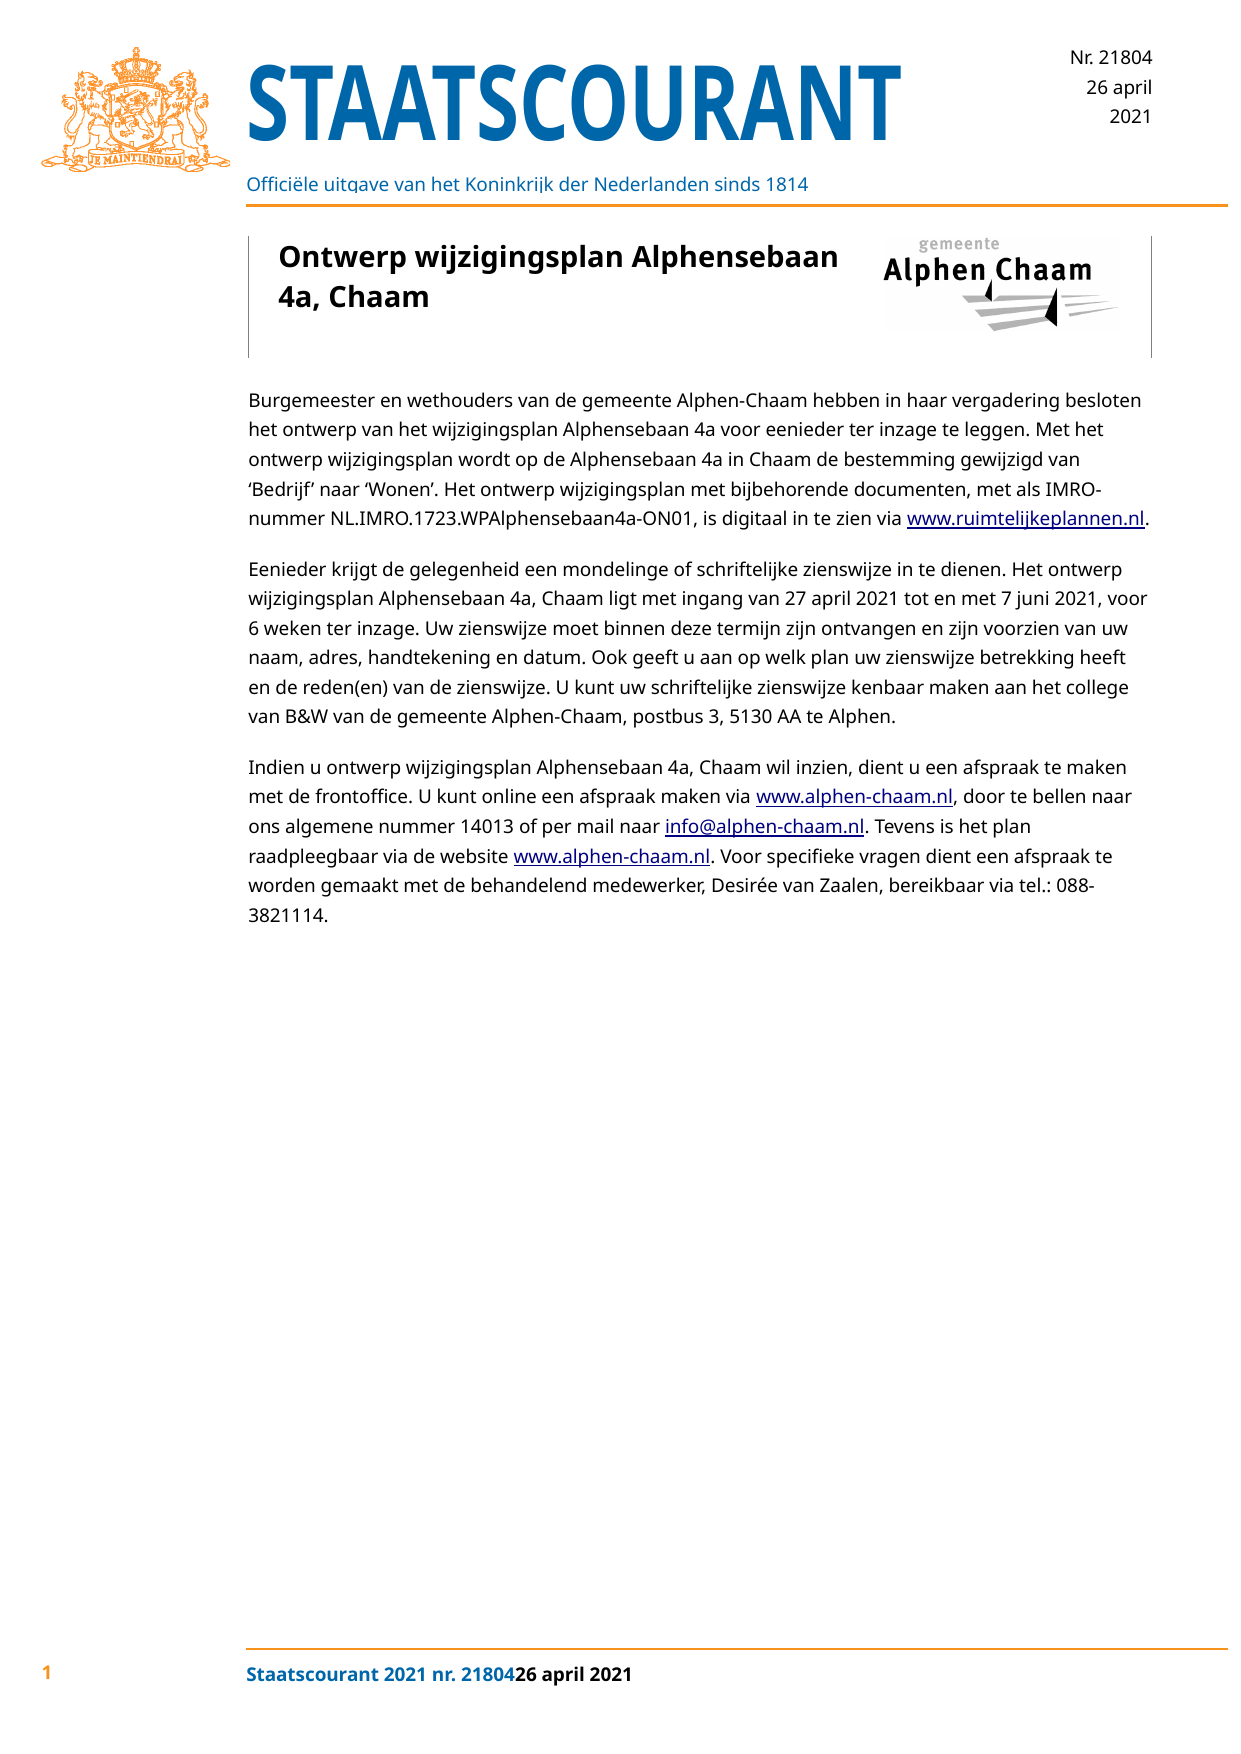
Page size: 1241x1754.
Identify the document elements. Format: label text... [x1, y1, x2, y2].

text Burgemeester en wethouders van de gemeente Alphen-Chaam hebben in haar vergadering besloten het ontwerp van het wijzigingsplan Alphensebaan 4a voor eenieder ter inzage te leggen. Met het ontwerp wijzigingsplan wordt op de Alphensebaan 4a in Chaam de bestemming gewijzigd van ‘Bedrijf’ naar ‘Wonen’. Het ontwerp wijzigingsplan met bijbehorende documenten, met als IMRO-nummer NL.IMRO.1723.WPAlphensebaan4a-ON01, is digitaal in te zien via www.ruimtelijkeplannen.nl. [248, 387, 1152, 531]
text Eenieder krijgt de gelegenheid een mondelinge of schriftelijke zienswijze in te dienen. Het ontwerp wijzigingsplan Alphensebaan 4a, Chaam ligt met ingang van 27 april 2021 tot en met 7 juni 2021, voor 6 weken ter inzage. Uw zienswijze moet binnen deze termijn zijn ontvangen en zijn voorzien van uw naam, adres, handtekening en datum. Ook geeft u aan op welk plan uw zienswijze betrekking heeft en de reden(en) van de zienswijze. U kunt uw schriftelijke zienswijze kenbaar maken aan het college van B&W van de gemeente Alphen-Chaam, postbus 3, 5130 AA te Alphen. [248, 556, 1152, 729]
picture [882, 236, 1119, 332]
text Indien u ontwerp wijzigingsplan Alphensebaan 4a, Chaam wil inzien, dient u een afspraak te maken met de frontoffice. U kunt online een afspraak maken via www.alphen-chaam.nl, door te bellen naar ons algemene nummer 14013 of per mail naar info@alphen-chaam.nl. Tevens is het plan raadpleegbaar via de website www.alphen-chaam.nl. Voor specifieke vragen dient een afspraak te worden gemaakt met de behandelend medewerker, Desirée van Zaalen, bereikbaar via tel.: 088-3821114. [248, 754, 1152, 928]
table_header Ontwerp wijzigingsplan Alphensebaan 4a, Chaam [249, 236, 850, 358]
picture [41, 47, 231, 172]
table_header [850, 236, 1151, 358]
